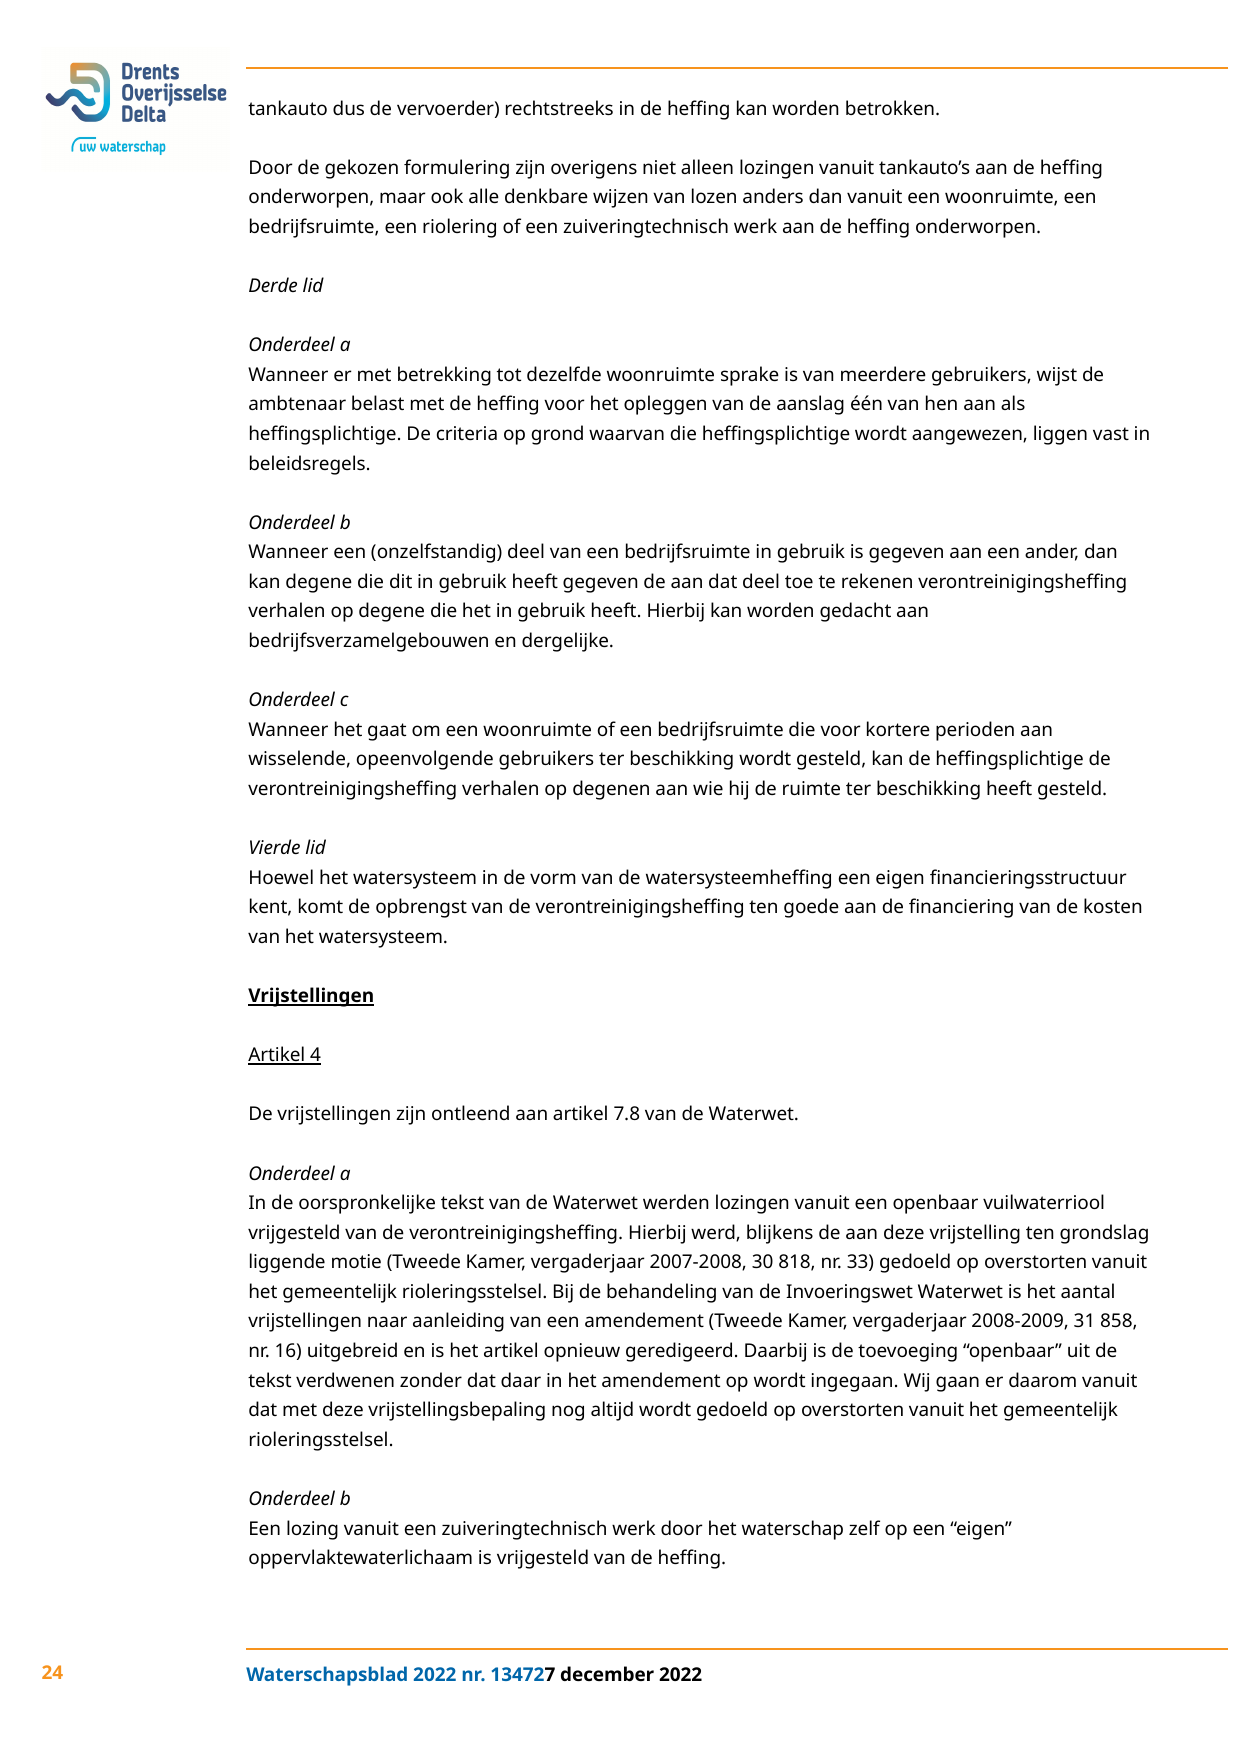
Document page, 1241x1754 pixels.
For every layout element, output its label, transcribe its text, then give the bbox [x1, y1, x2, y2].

text Wanneer een (onzelfstandig) deel van een bedrijfsruimte in gebruik is gegeven aan een ander, dan kan degene die dit in gebruik heeft gegeven de aan dat deel toe te rekenen verontreinigingsheffing verhalen op degene die het in gebruik heeft. Hierbij kan worden gedacht aan bedrijfsverzamelgebouwen en dergelijke. [248, 538, 1152, 653]
text Onderdeel b [248, 509, 1152, 535]
text Wanneer het gaat om een woonruimte of een bedrijfsruimte die voor kortere perioden aan wisselende, opeenvolgende gebruikers ter beschikking wordt gesteld, kan de heffingsplichtige de verontreinigingsheffing verhalen op degenen aan wie hij de ruimte ter beschikking heeft gesteld. [248, 716, 1152, 801]
text tankauto dus de vervoerder) rechtstreeks in de heffing kan worden betrokken. [248, 95, 1152, 121]
text In de oorspronkelijke tekst van de Waterwet werden lozingen vanuit een openbaar vuilwaterriool vrijgesteld van de verontreinigingsheffing. Hierbij werd, blijkens de aan deze vrijstelling ten grondslag liggende motie (Tweede Kamer, vergaderjaar 2007-2008, 30 818, nr. 33) gedoeld op overstorten vanuit het gemeentelijk rioleringsstelsel. Bij de behandeling van de Invoeringswet Waterwet is het aantal vrijstellingen naar aanleiding van een amendement (Tweede Kamer, vergaderjaar 2008-2009, 31 858, nr. 16) uitgebreid en is het artikel opnieuw geredigeerd. Daarbij is de toevoeging “openbaar” uit de tekst verdwenen zonder dat daar in het amendement op wordt ingegaan. Wij gaan er daarom vanuit dat met deze vrijstellingsbepaling nog altijd wordt gedoeld op overstorten vanuit het gemeentelijk rioleringsstelsel. [248, 1189, 1152, 1452]
text Onderdeel c [248, 686, 1152, 712]
text Hoewel het watersysteem in de vorm van de watersysteemheffing een eigen financieringsstructuur kent, komt de opbrengst van de verontreinigingsheffing ten goede aan de financiering van de kosten van het watersysteem. [248, 864, 1152, 949]
text Onderdeel a [248, 1160, 1152, 1186]
text Derde lid [248, 272, 1152, 298]
text De vrijstellingen zijn ontleend aan artikel 7.8 van de Waterwet. [248, 1101, 1152, 1126]
text Vierde lid [248, 834, 1152, 860]
text Onderdeel a [248, 331, 1152, 357]
text Door de gekozen formulering zijn overigens niet alleen lozingen vanuit tankauto’s aan de heffing onderworpen, maar ook alle denkbare wijzen van lozen anders dan vanuit een woonruimte, een bedrijfsruimte, een riolering of een zuiveringtechnisch werk aan de heffing onderworpen. [248, 154, 1152, 239]
text Een lozing vanuit een zuiveringtechnisch werk door het waterschap zelf op een “eigen” oppervlaktewaterlichaam is vrijgesteld van de heffing. [248, 1515, 1152, 1570]
text Wanneer er met betrekking tot dezelfde woonruimte sprake is van meerdere gebruikers, wijst de ambtenaar belast met de heffing voor het opleggen van de aanslag één van hen aan als heffingsplichtige. De criteria op grond waarvan die heffingsplichtige wordt aangewezen, liggen vast in beleidsregels. [248, 361, 1152, 476]
text Artikel 4 [248, 1041, 1152, 1067]
text Vrijstellingen [248, 982, 1152, 1008]
text Onderdeel b [248, 1485, 1152, 1511]
picture [41, 47, 231, 172]
